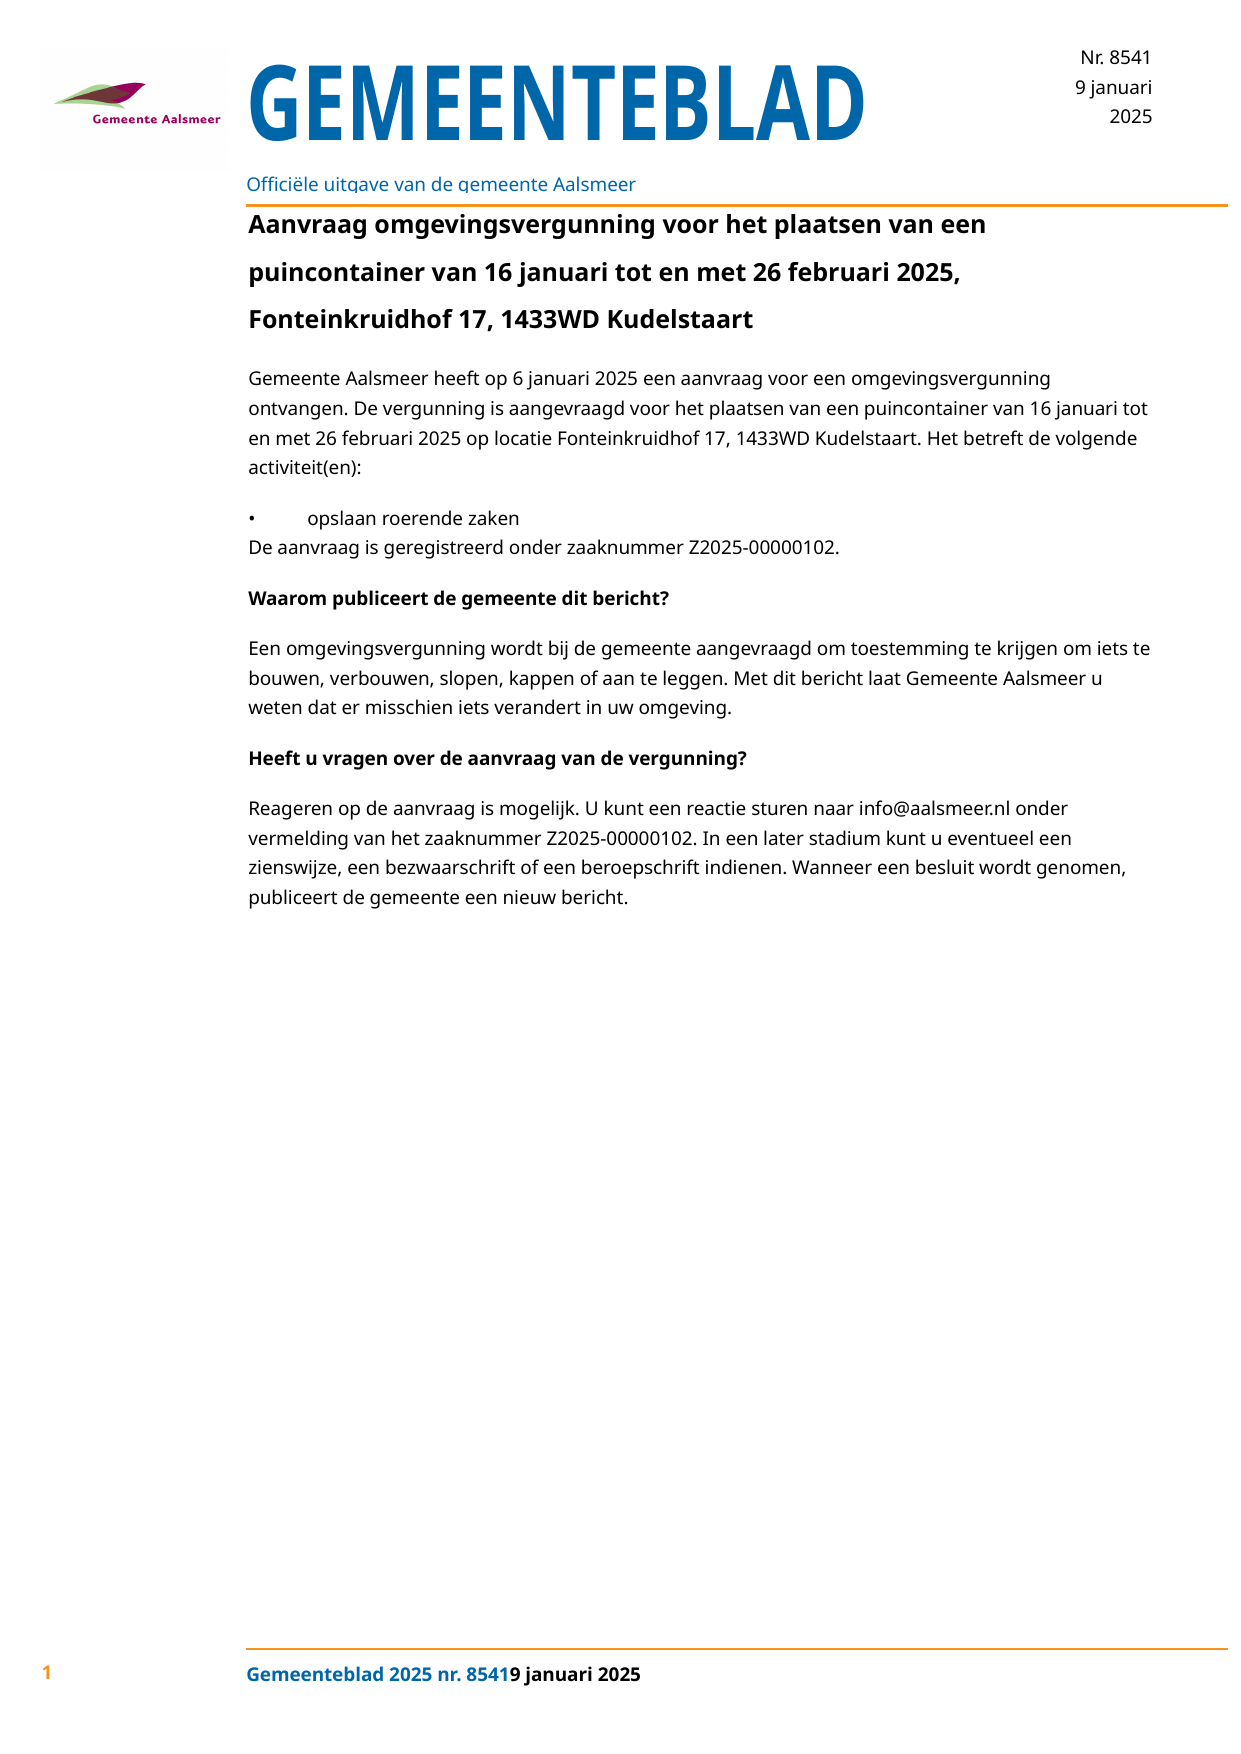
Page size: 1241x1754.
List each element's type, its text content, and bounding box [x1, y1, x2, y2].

text Reageren op de aanvraag is mogelijk. U kunt een reactie sturen naar info@aalsmeer.nl onder vermelding van het zaaknummer Z2025-00000102. In een later stadium kunt u eventueel een zienswijze, een bezwaarschrift of een beroepschrift indienen. Wanneer een besluit wordt genomen, publiceert de gemeente een nieuw bericht. [248, 795, 1152, 909]
text Waarom publiceert de gemeente dit bericht? [248, 585, 1152, 610]
text De aanvraag is geregistreerd onder zaaknummer Z2025-00000102. [248, 534, 1152, 560]
list opslaan roerende zaken [248, 505, 1152, 530]
text Een omgevingsvergunning wordt bij de gemeente aangevraagd om toestemming te krijgen om iets te bouwen, verbouwen, slopen, kappen of aan te leggen. Met dit bericht laat Gemeente Aalsmeer u weten dat er misschien iets verandert in uw omgeving. [248, 635, 1152, 720]
text Gemeente Aalsmeer heeft op 6 januari 2025 een aanvraag voor een omgevingsvergunning ontvangen. De vergunning is aangevraagd voor het plaatsen van een puincontainer van 16 januari tot en met 26 februari 2025 op locatie Fonteinkruidhof 17, 1433WD Kudelstaart. Het betreft de volgende activiteit(en): [248, 366, 1152, 480]
text Heeft u vragen over de aanvraag van de vergunning? [248, 745, 1152, 770]
text Aanvraag omgevingsvergunning voor het plaatsen van een puincontainer van 16 januari tot en met 26 februari 2025, Fonteinkruidhof 17, 1433WD Kudelstaart [248, 207, 1152, 336]
picture [41, 47, 231, 172]
